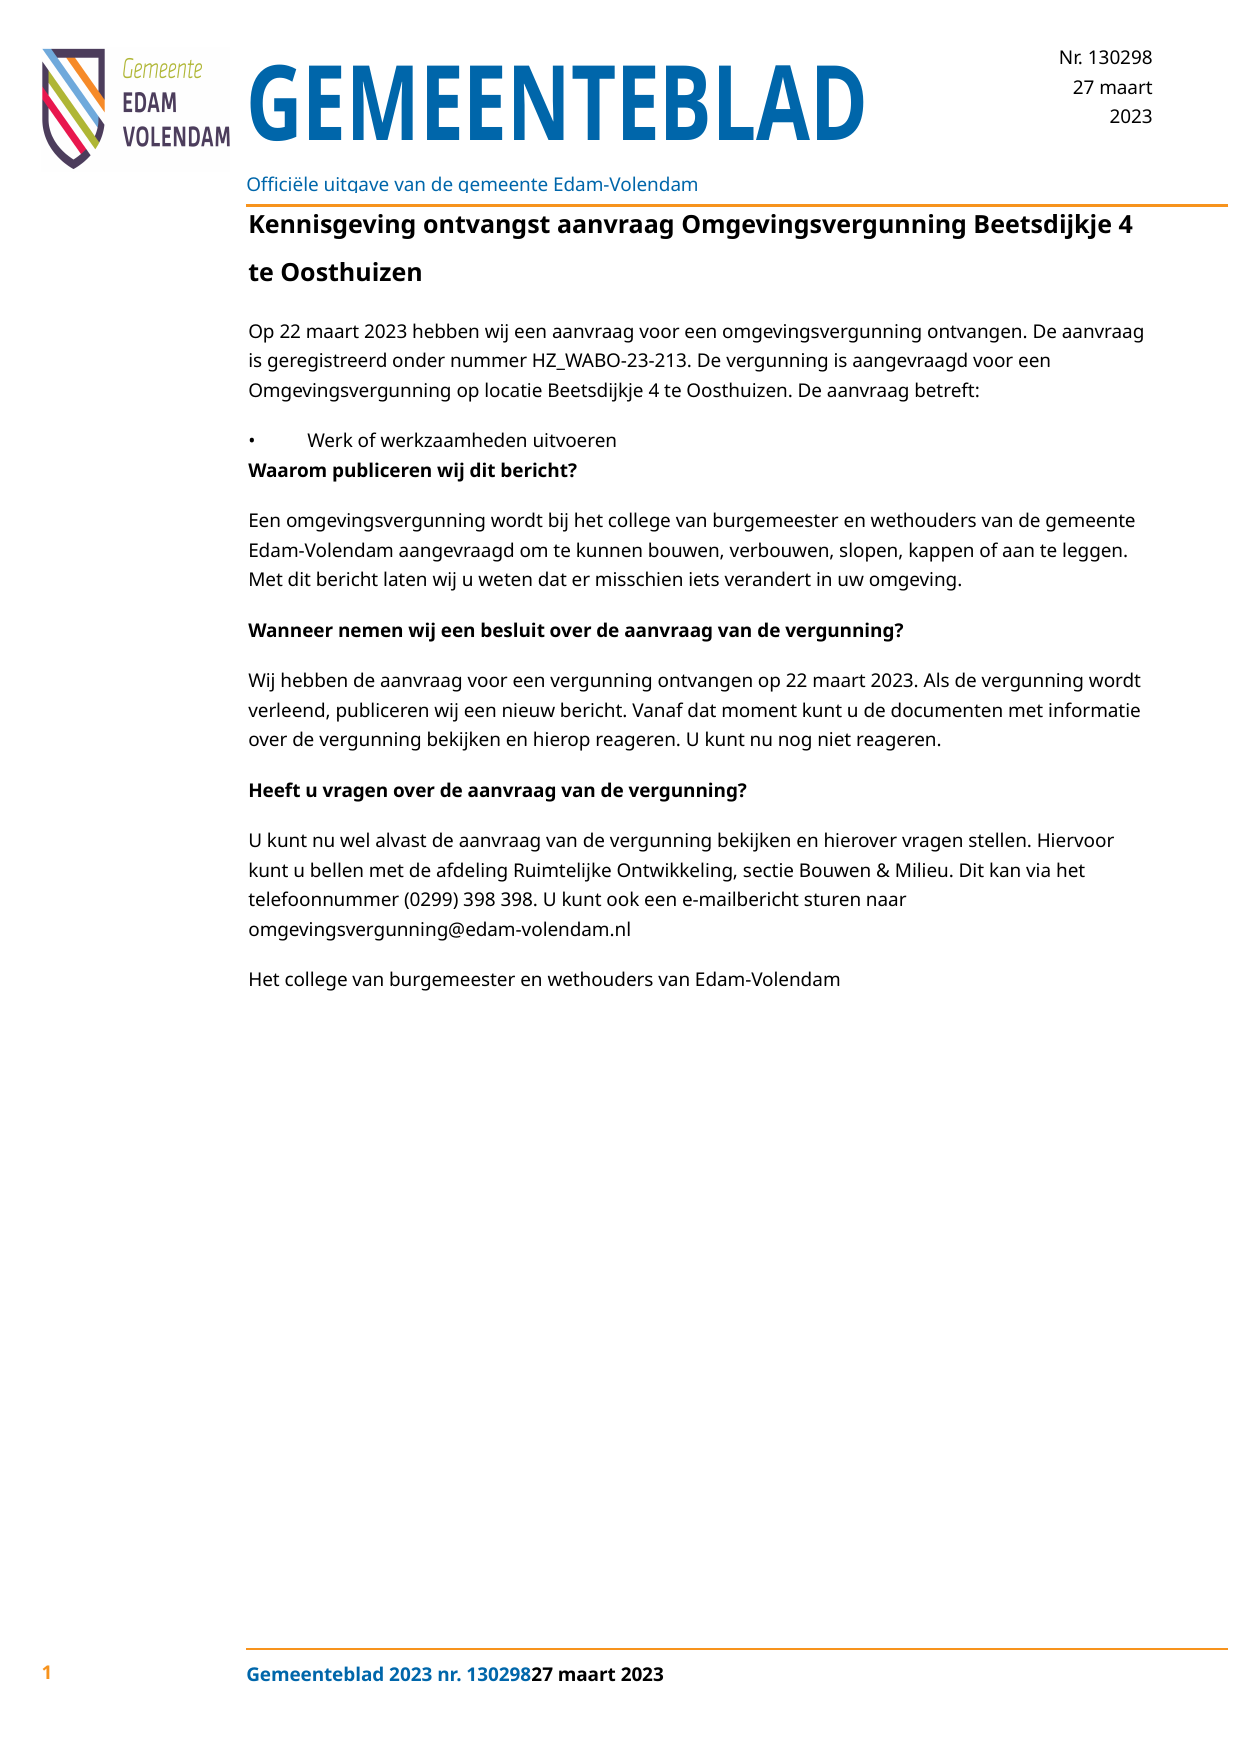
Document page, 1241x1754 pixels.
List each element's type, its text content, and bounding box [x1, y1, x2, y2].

picture [41, 47, 231, 172]
text Wanneer nemen wij een besluit over de aanvraag van de vergunning? [248, 617, 1152, 643]
text Heeft u vragen over de aanvraag van de vergunning? [248, 777, 1152, 803]
text Op 22 maart 2023 hebben wij een aanvraag voor een omgevingsvergunning ontvangen. De aanvraag is geregistreerd onder nummer HZ_WABO-23-213. De vergunning is aangevraagd voor een Omgevingsvergunning op locatie Beetsdijkje 4 te Oosthuizen. De aanvraag betreft: [248, 318, 1152, 403]
list Werk of werkzaamheden uitvoeren [248, 427, 1152, 453]
text Het college van burgemeester en wethouders van Edam-Volendam [248, 967, 1152, 992]
text U kunt nu wel alvast de aanvraag van de vergunning bekijken en hierover vragen stellen. Hiervoor kunt u bellen met de afdeling Ruimtelijke Ontwikkeling, sectie Bouwen & Milieu. Dit kan via het telefoonnummer (0299) 398 398. U kunt ook een e-mailbericht sturen naar omgevingsvergunning@edam-volendam.nl [248, 827, 1152, 942]
text Waarom publiceren wij dit bericht? [248, 457, 1152, 483]
text Wij hebben de aanvraag voor een vergunning ontvangen op 22 maart 2023. Als de vergunning wordt verleend, publiceren wij een nieuw bericht. Vanaf dat moment kunt u de documenten met informatie over de vergunning bekijken en hierop reageren. U kunt nu nog niet reageren. [248, 667, 1152, 752]
text Een omgevingsvergunning wordt bij het college van burgemeester en wethouders van de gemeente Edam-Volendam aangevraagd om te kunnen bouwen, verbouwen, slopen, kappen of aan te leggen. Met dit bericht laten wij u weten dat er misschien iets verandert in uw omgeving. [248, 507, 1152, 592]
text Kennisgeving ontvangst aanvraag Omgevingsvergunning Beetsdijkje 4 te Oosthuizen [248, 207, 1152, 288]
